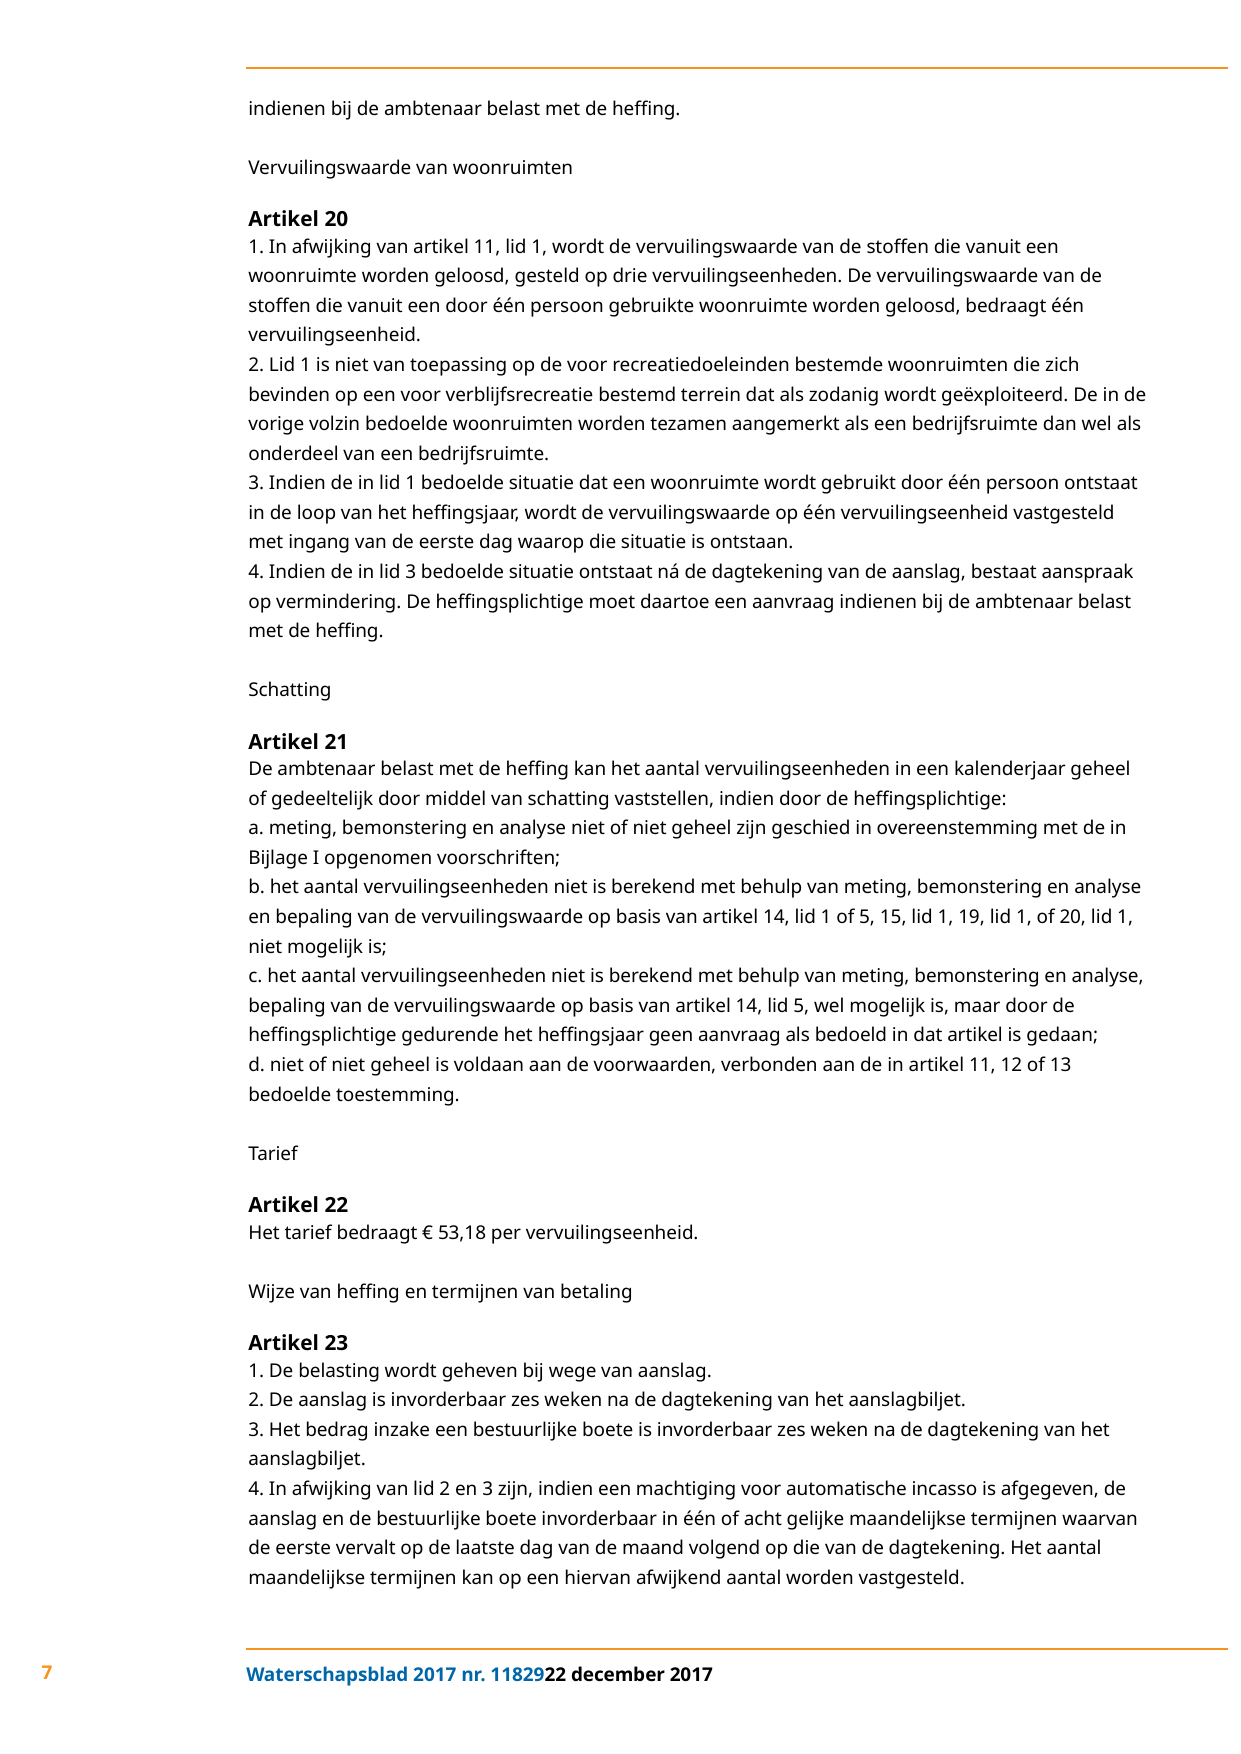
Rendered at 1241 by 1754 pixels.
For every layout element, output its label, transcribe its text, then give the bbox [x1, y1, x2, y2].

text Artikel 22 [248, 1190, 1152, 1219]
text 2. De aanslag is invorderbaar zes weken na de dagtekening van het aanslagbiljet. [248, 1386, 1152, 1412]
text Artikel 20 [248, 204, 1152, 233]
text 1. In afwijking van artikel 11, lid 1, wordt de vervuilingswaarde van de stoffen die vanuit een woonruimte worden geloosd, gesteld op drie vervuilingseenheden. De vervuilingswaarde van de stoffen die vanuit een door één persoon gebruikte woonruimte worden geloosd, bedraagt één vervuilingseenheid. [248, 233, 1152, 347]
text 1. De belasting wordt geheven bij wege van aanslag. [248, 1357, 1152, 1383]
text d. niet of niet geheel is voldaan aan de voorwaarden, verbonden aan de in artikel 11, 12 of 13 bedoelde toestemming. [248, 1051, 1152, 1107]
text Artikel 23 [248, 1328, 1152, 1357]
text De ambtenaar belast met de heffing kan het aantal vervuilingseenheden in een kalenderjaar geheel of gedeeltelijk door middel van schatting vaststellen, indien door de heffingsplichtige: [248, 755, 1152, 811]
text Wijze van heffing en termijnen van betaling [248, 1278, 1152, 1304]
text Artikel 21 [248, 727, 1152, 755]
text 3. Het bedrag inzake een bestuurlijke boete is invorderbaar zes weken na de dagtekening van het aanslagbiljet. [248, 1416, 1152, 1471]
text c. het aantal vervuilingseenheden niet is berekend met behulp van meting, bemonstering en analyse, bepaling van de vervuilingswaarde op basis van artikel 14, lid 5, wel mogelijk is, maar door de heffingsplichtige gedurende het heffingsjaar geen aanvraag als bedoeld in dat artikel is gedaan; [248, 962, 1152, 1047]
text Schatting [248, 677, 1152, 702]
text 4. Indien de in lid 3 bedoelde situatie ontstaat ná de dagtekening van de aanslag, bestaat aanspraak op vermindering. De heffingsplichtige moet daartoe een aanvraag indienen bij de ambtenaar belast met de heffing. [248, 558, 1152, 643]
text 3. Indien de in lid 1 bedoelde situatie dat een woonruimte wordt gebruikt door één persoon ontstaat in de loop van het heffingsjaar, wordt de vervuilingswaarde op één vervuilingseenheid vastgesteld met ingang van de eerste dag waarop die situatie is ontstaan. [248, 469, 1152, 554]
text 4. In afwijking van lid 2 en 3 zijn, indien een machtiging voor automatische incasso is afgegeven, de aanslag en de bestuurlijke boete invorderbaar in één of acht gelijke maandelijkse termijnen waarvan de eerste vervalt op de laatste dag van de maand volgend op die van de dagtekening. Het aantal maandelijkse termijnen kan op een hiervan afwijkend aantal worden vastgesteld. [248, 1475, 1152, 1590]
text 2. Lid 1 is niet van toepassing op de voor recreatiedoeleinden bestemde woonruimten die zich bevinden op een voor verblijfsrecreatie bestemd terrein dat als zodanig wordt geëxploiteerd. De in de vorige volzin bedoelde woonruimten worden tezamen aangemerkt als een bedrijfsruimte dan wel als onderdeel van een bedrijfsruimte. [248, 351, 1152, 466]
text indienen bij de ambtenaar belast met de heffing. [248, 95, 1152, 121]
picture [41, 47, 231, 172]
text Tarief [248, 1140, 1152, 1166]
text Het tarief bedraagt € 53,18 per vervuilingseenheid. [248, 1219, 1152, 1244]
text b. het aantal vervuilingseenheden niet is berekend met behulp van meting, bemonstering en analyse en bepaling van de vervuilingswaarde op basis van artikel 14, lid 1 of 5, 15, lid 1, 19, lid 1, of 20, lid 1, niet mogelijk is; [248, 874, 1152, 959]
text Vervuilingswaarde van woonruimten [248, 154, 1152, 180]
text a. meting, bemonstering en analyse niet of niet geheel zijn geschied in overeenstemming met de in Bijlage I opgenomen voorschriften; [248, 814, 1152, 870]
